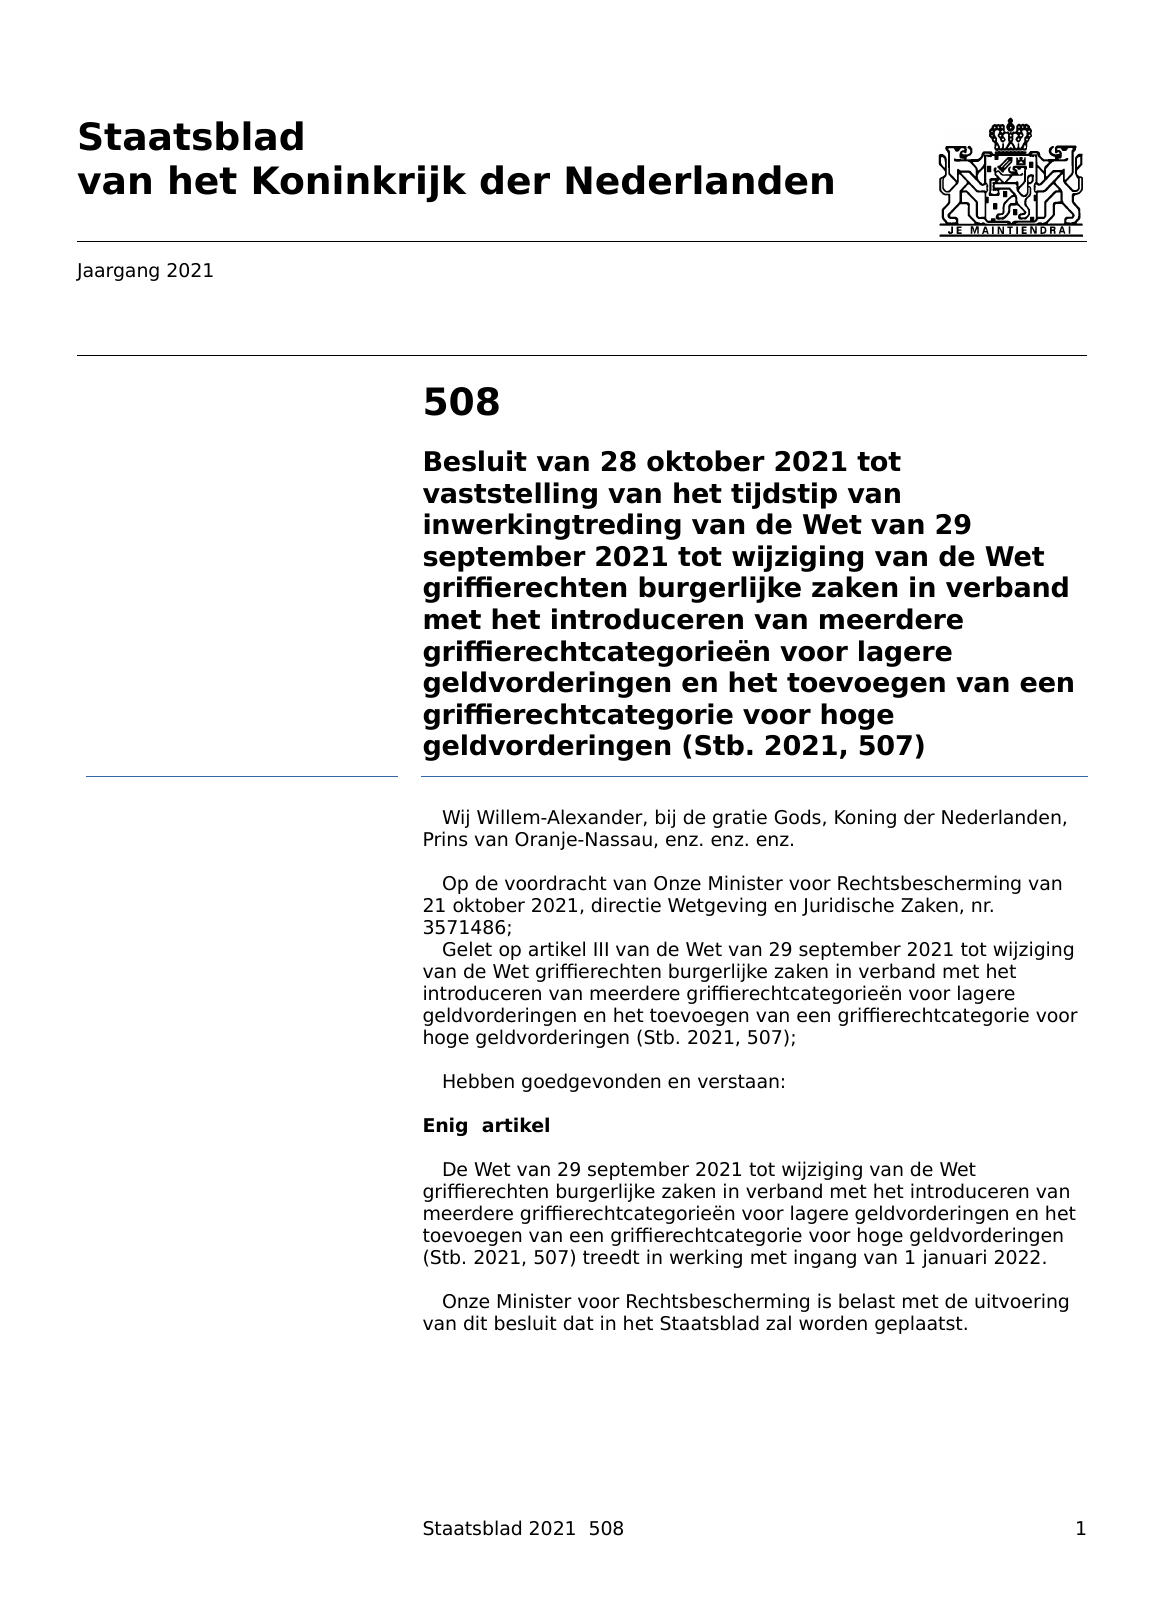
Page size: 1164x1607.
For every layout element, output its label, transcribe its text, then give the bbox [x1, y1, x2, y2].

table_header [886, 100, 1087, 241]
text Op de voordracht van Onze Minister voor Rechtsbescherming van 21 oktober 2021, directie Wetgeving en Juridische Zaken, nr. 3571486; [422, 873, 1087, 939]
table_cell Jaargang 2021 [77, 242, 1087, 355]
subtitle Enig artikel [422, 1115, 1087, 1137]
text De Wet van 29 september 2021 tot wijziging van de Wet griffierechten burgerlijke zaken in verband met het introduceren van meerdere griffierechtcategorieën voor lagere geldvorderingen en het toevoegen van een griffierechtcategorie voor hoge geldvorderingen (Stb. 2021, 507) treedt in werking met ingang van 1 januari 2022. [422, 1159, 1087, 1269]
text Wij Willem-Alexander, bij de gratie Gods, Koning der Nederlanden, Prins van Oranje-Nassau, enz. enz. enz. [422, 807, 1087, 851]
text Onze Minister voor Rechtsbescherming is belast met de uitvoering van dit besluit dat in het Staatsblad zal worden geplaatst. [422, 1291, 1087, 1335]
subtitle 508 [422, 381, 1087, 424]
text Hebben goedgevonden en verstaan: [422, 1071, 1087, 1093]
text Gelet op artikel III van de Wet van 29 september 2021 tot wijziging van de Wet griffierechten burgerlijke zaken in verband met het introduceren van meerdere griffierechtcategorieën voor lagere geldvorderingen en het toevoegen van een griffierechtcategorie voor hoge geldvorderingen (Stb. 2021, 507); [422, 939, 1087, 1048]
picture [936, 115, 1087, 240]
table_header Staatsblad van het Koninkrijk der Nederlanden [77, 100, 886, 241]
text Besluit van 28 oktober 2021 tot vaststelling van het tijdstip van inwerkingtreding van de Wet van 29 september 2021 tot wijziging van de Wet griffierechten burgerlijke zaken in verband met het introduceren van meerdere griffierechtcategorieën voor lagere geldvorderingen en het toevoegen van een griffierechtcategorie voor hoge geldvorderingen (Stb. 2021, 507) [422, 447, 1087, 762]
